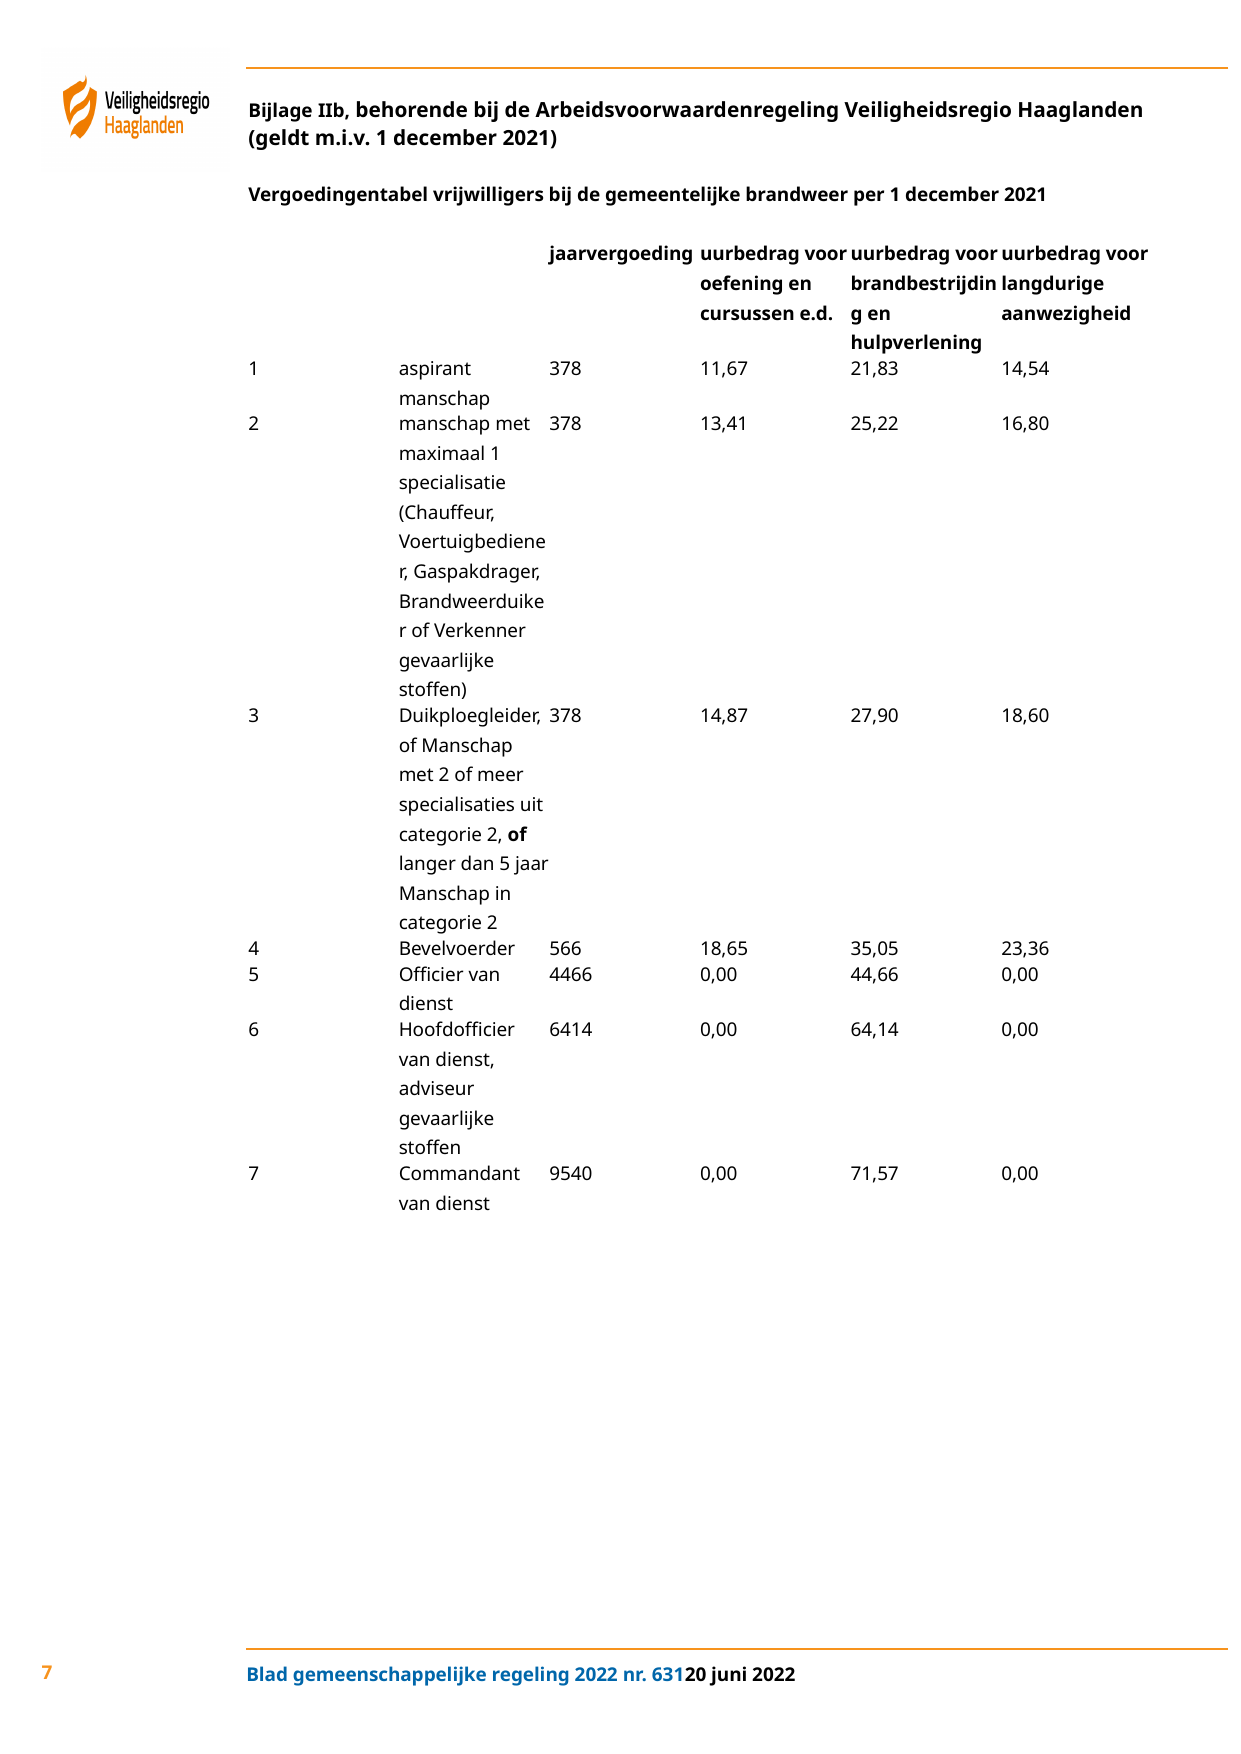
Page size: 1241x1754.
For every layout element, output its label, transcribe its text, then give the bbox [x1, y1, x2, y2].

table_cell 378 [549, 410, 700, 702]
table_header [399, 241, 549, 355]
table_cell 11,67 [700, 355, 850, 410]
table_header uurbedrag voor langdurige aanwezigheid [1001, 241, 1152, 355]
table_cell Officier van dienst [399, 961, 549, 1016]
text Vergoedingentabel vrijwilligers bij de gemeentelijke brandweer per 1 december 2021 [248, 181, 1152, 207]
table_cell 14,54 [1001, 355, 1152, 410]
table_cell 4 [248, 935, 398, 961]
table_header uurbedrag voor brandbestrijding en hulpverlening [850, 241, 1001, 355]
table_cell 378 [549, 703, 700, 935]
table_cell 9540 [549, 1160, 700, 1216]
table_cell Hoofdofficier van dienst, adviseur gevaarlijke stoffen [399, 1016, 549, 1160]
table_header uurbedrag voor oefening en cursussen e.d. [700, 241, 850, 355]
table_cell 0,00 [1001, 1160, 1152, 1216]
table_cell 0,00 [1001, 961, 1152, 1016]
table_cell 4466 [549, 961, 700, 1016]
table_cell 27,90 [850, 703, 1001, 935]
table_cell 14,87 [700, 703, 850, 935]
table_cell 44,66 [850, 961, 1001, 1016]
table_cell 23,36 [1001, 935, 1152, 961]
table_cell 3 [248, 703, 398, 935]
table_cell 6414 [549, 1016, 700, 1160]
table_cell 21,83 [850, 355, 1001, 410]
table_cell 18,65 [700, 935, 850, 961]
table_cell 18,60 [1001, 703, 1152, 935]
table_header jaarvergoeding [549, 241, 700, 355]
table_cell 5 [248, 961, 398, 1016]
table_cell 0,00 [700, 1160, 850, 1216]
table_cell 6 [248, 1016, 398, 1160]
table_cell 16,80 [1001, 410, 1152, 702]
table_cell 35,05 [850, 935, 1001, 961]
picture [41, 47, 231, 172]
table_cell 0,00 [700, 1016, 850, 1160]
table_cell 378 [549, 355, 700, 410]
table_cell Duikploegleider, of Manschap met 2 of meer specialisaties uit categorie 2, of langer dan 5 jaar Manschap in categorie 2 [399, 703, 549, 935]
table_cell 1 [248, 355, 398, 410]
table_cell 566 [549, 935, 700, 961]
table_cell 2 [248, 410, 398, 702]
table_cell 7 [248, 1160, 398, 1216]
table_cell Commandant van dienst [399, 1160, 549, 1216]
table_cell 71,57 [850, 1160, 1001, 1216]
table_cell aspirant manschap [399, 355, 549, 410]
table_cell 64,14 [850, 1016, 1001, 1160]
text Bijlage IIb, behorende bij de Arbeidsvoorwaardenregeling Veiligheidsregio Haaglanden (geldt m.i.v. 1 december 2021) [248, 95, 1152, 152]
table_cell 0,00 [1001, 1016, 1152, 1160]
table_cell manschap met maximaal 1 specialisatie (Chauffeur, Voertuigbediener, Gaspakdrager, Brandweerduiker of Verkenner gevaarlijke stoffen) [399, 410, 549, 702]
table_cell 0,00 [700, 961, 850, 1016]
table_header [248, 241, 398, 355]
table_cell 25,22 [850, 410, 1001, 702]
table_cell Bevelvoerder [399, 935, 549, 961]
table_cell 13,41 [700, 410, 850, 702]
